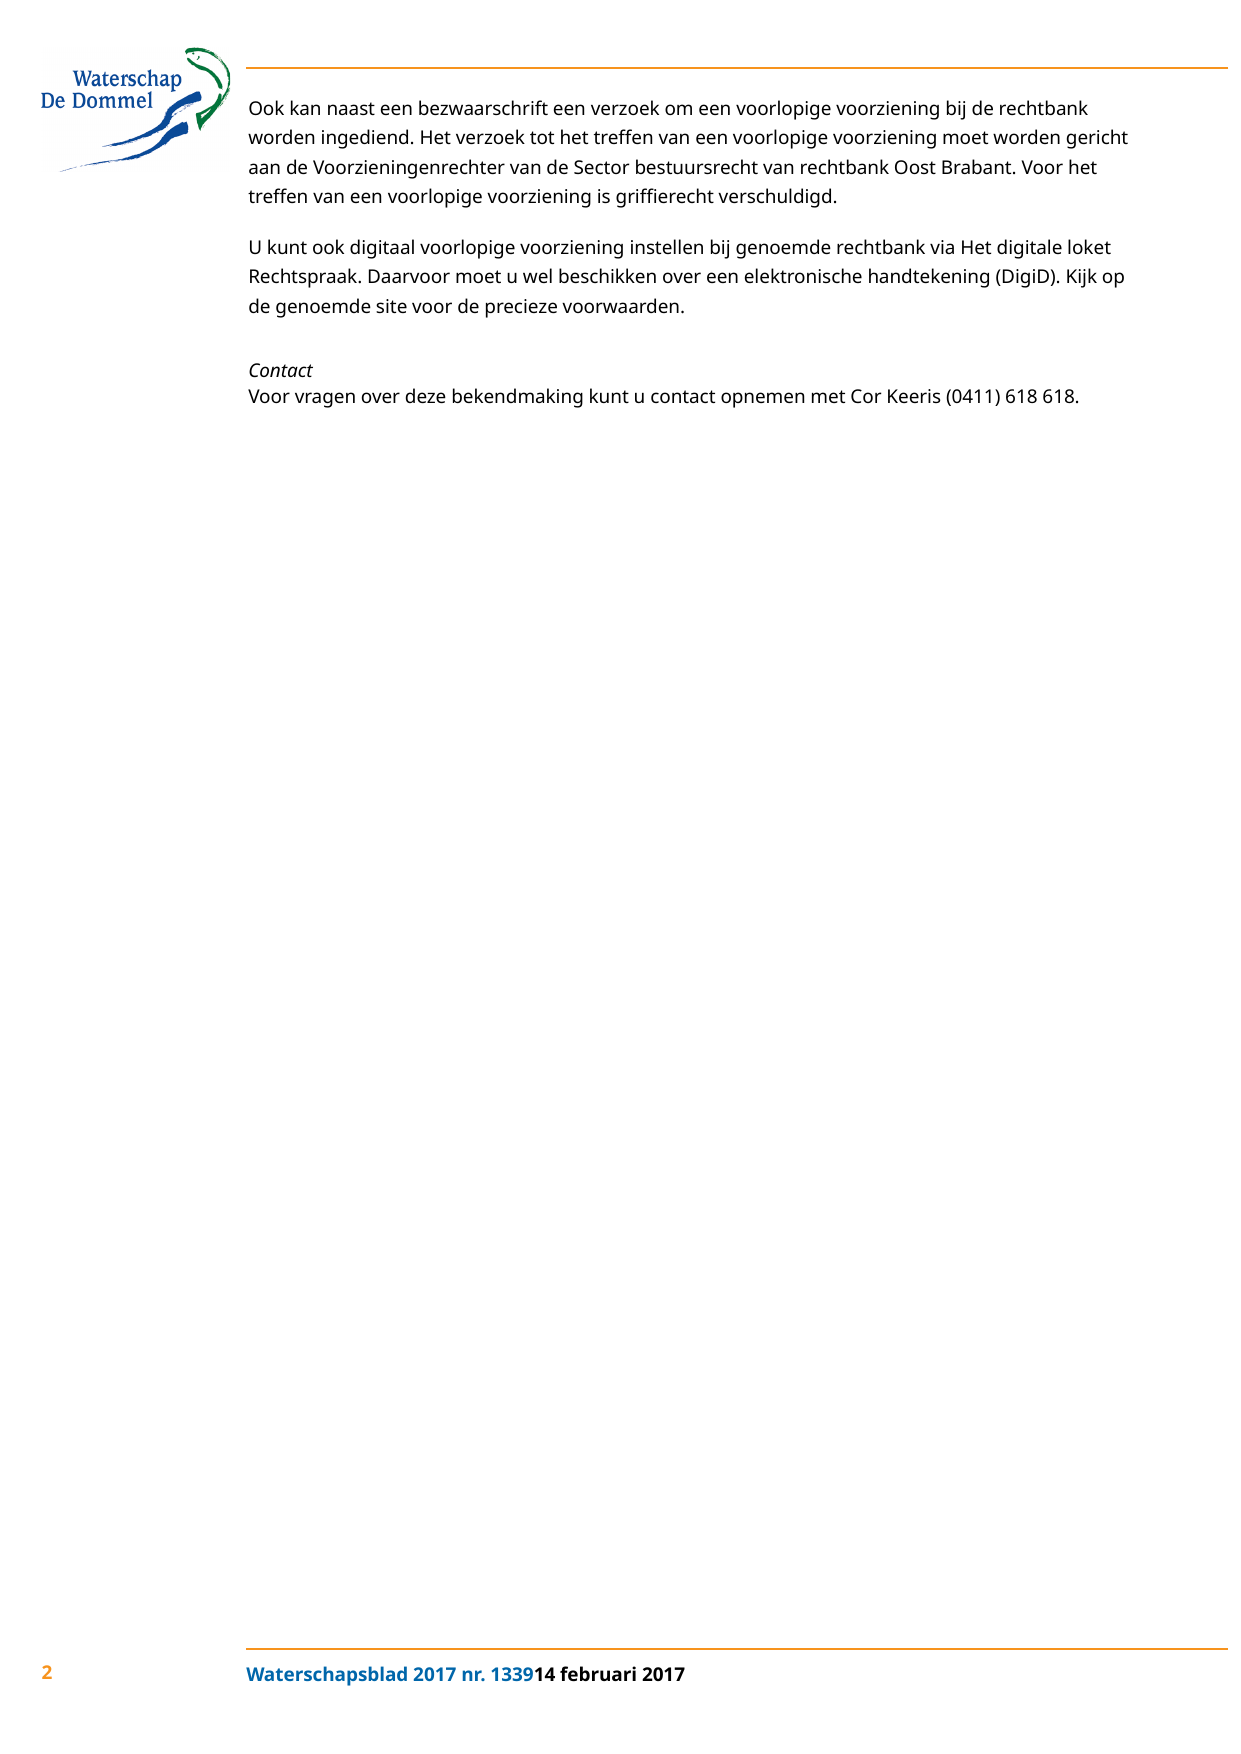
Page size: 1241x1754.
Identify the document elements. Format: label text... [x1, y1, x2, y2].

text Ook kan naast een bezwaarschrift een verzoek om een voorlopige voorziening bij de rechtbank worden ingediend. Het verzoek tot het treffen van een voorlopige voorziening moet worden gericht aan de Voorzieningenrechter van de Sector bestuursrecht van rechtbank Oost Brabant. Voor het treffen van een voorlopige voorziening is griffierecht verschuldigd. [248, 95, 1152, 209]
text Voor vragen over deze bekendmaking kunt u contact opnemen met Cor Keeris (0411) 618 618. [248, 383, 1152, 408]
text U kunt ook digitaal voorlopige voorziening instellen bij genoemde rechtbank via Het digitale loket Rechtspraak. Daarvoor moet u wel beschikken over een elektronische handtekening (DigiD). Kijk op de genoemde site voor de precieze voorwaarden. [248, 234, 1152, 319]
picture [41, 47, 231, 172]
text Contact [248, 357, 1152, 383]
